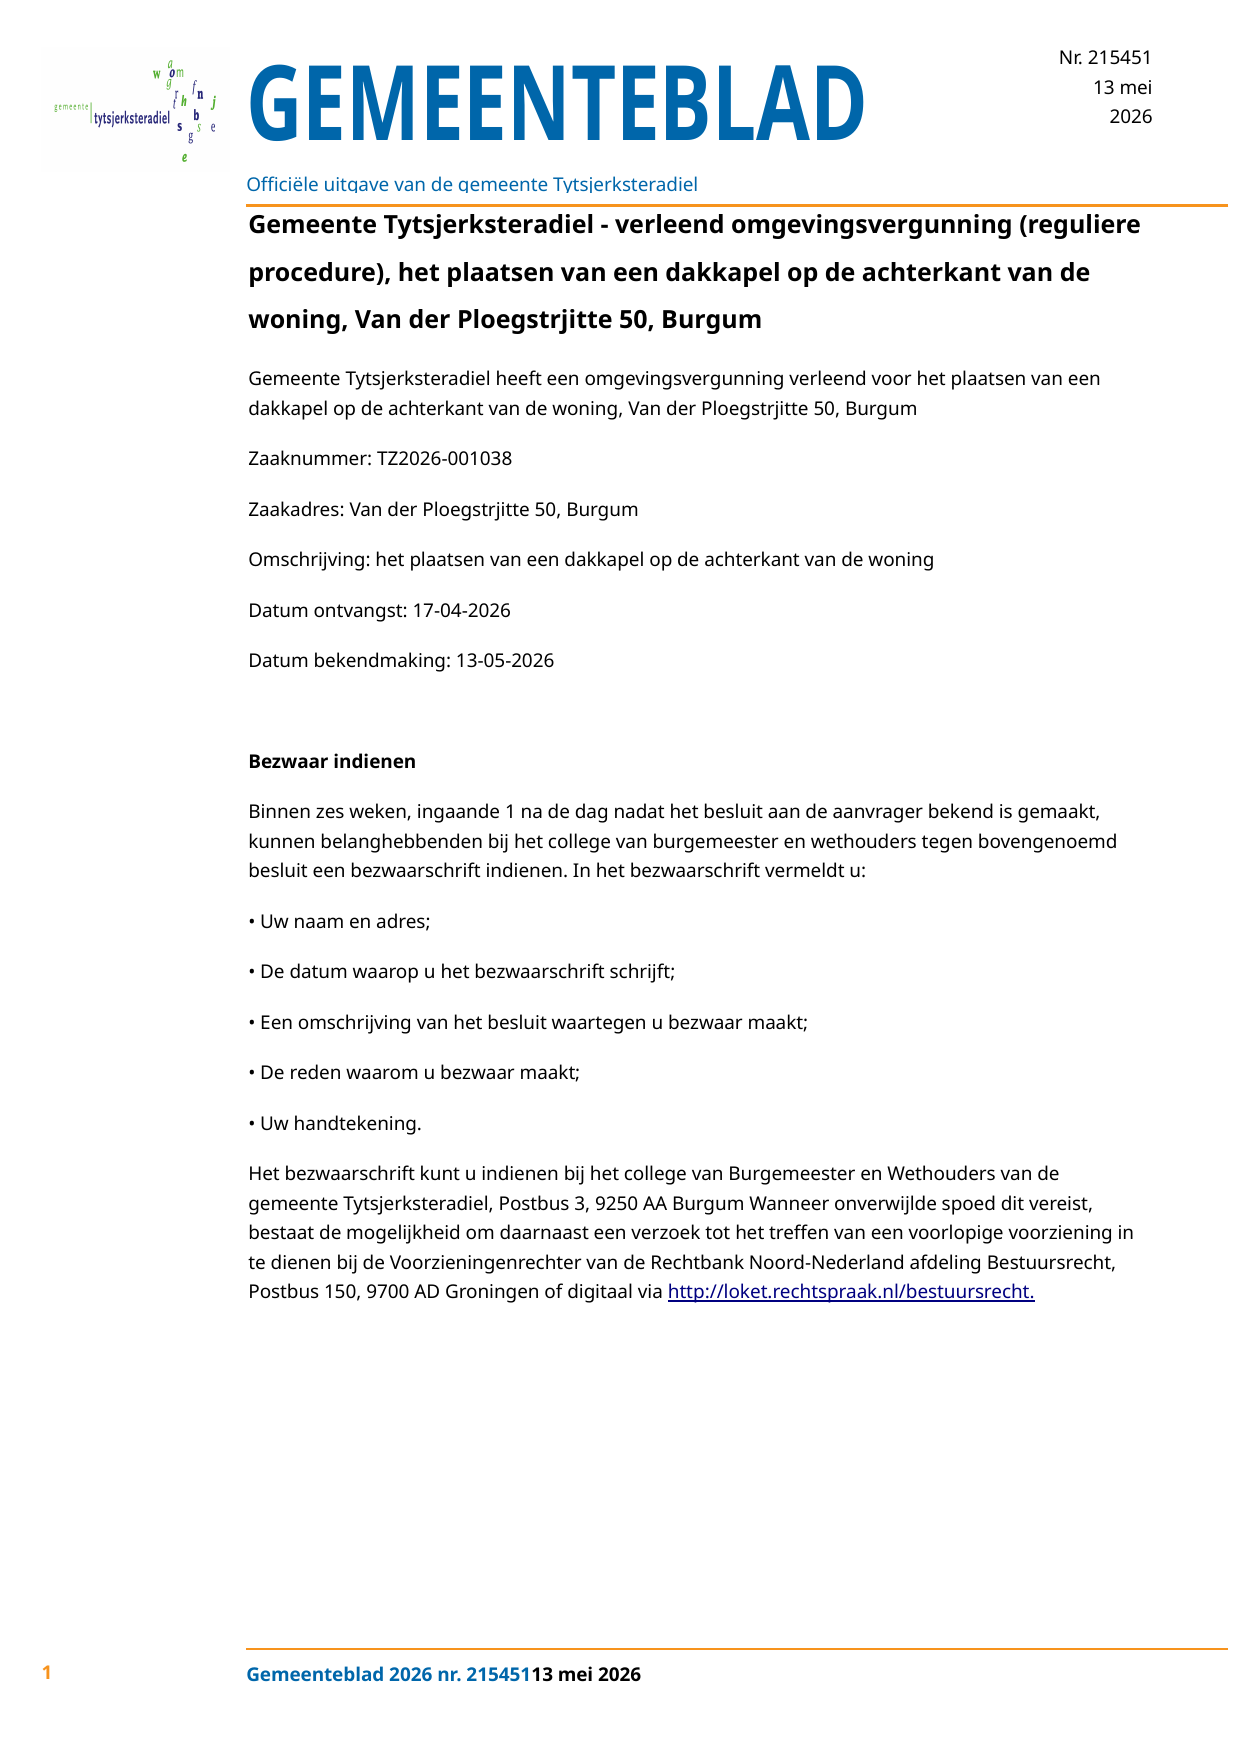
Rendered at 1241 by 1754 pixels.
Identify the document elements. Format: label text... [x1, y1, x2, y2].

text • Een omschrijving van het besluit waartegen u bezwaar maakt; [248, 1009, 1152, 1034]
text • De reden waarom u bezwaar maakt; [248, 1059, 1152, 1085]
text Binnen zes weken, ingaande 1 na de dag nadat het besluit aan de aanvrager bekend is gemaakt, kunnen belanghebbenden bij het college van burgemeester en wethouders tegen bovengenoemd besluit een bezwaarschrift indienen. In het bezwaarschrift vermeldt u: [248, 798, 1152, 883]
text Bezwaar indienen [248, 748, 1152, 774]
text Omschrijving: het plaatsen van een dakkapel op de achterkant van de woning [248, 546, 1152, 572]
text Datum ontvangst: 17-04-2026 [248, 597, 1152, 622]
text • Uw naam en adres; [248, 908, 1152, 934]
text Datum bekendmaking: 13-05-2026 [248, 647, 1152, 673]
picture [41, 47, 231, 172]
text Het bezwaarschrift kunt u indienen bij het college van Burgemeester en Wethouders van de gemeente Tytsjerksteradiel, Postbus 3, 9250 AA Burgum Wanneer onverwijlde spoed dit vereist, bestaat de mogelijkheid om daarnaast een verzoek tot het treffen van een voorlopige voorziening in te dienen bij de Voorzieningenrechter van de Rechtbank Noord-Nederland afdeling Bestuursrecht, Postbus 150, 9700 AD Groningen of digitaal via http://loket.rechtspraak.nl/bestuursrecht. [248, 1160, 1152, 1304]
text • Uw handtekening. [248, 1110, 1152, 1135]
text Zaakadres: Van der Ploegstrjitte 50, Burgum [248, 496, 1152, 522]
text Gemeente Tytsjerksteradiel - verleend omgevingsvergunning (reguliere procedure), het plaatsen van een dakkapel op de achterkant van de woning, Van der Ploegstrjitte 50, Burgum [248, 207, 1152, 336]
text • De datum waarop u het bezwaarschrift schrijft; [248, 958, 1152, 984]
text Gemeente Tytsjerksteradiel heeft een omgevingsvergunning verleend voor het plaatsen van een dakkapel op de achterkant van de woning, Van der Ploegstrjitte 50, Burgum [248, 366, 1152, 421]
text Zaaknummer: TZ2026-001038 [248, 446, 1152, 471]
